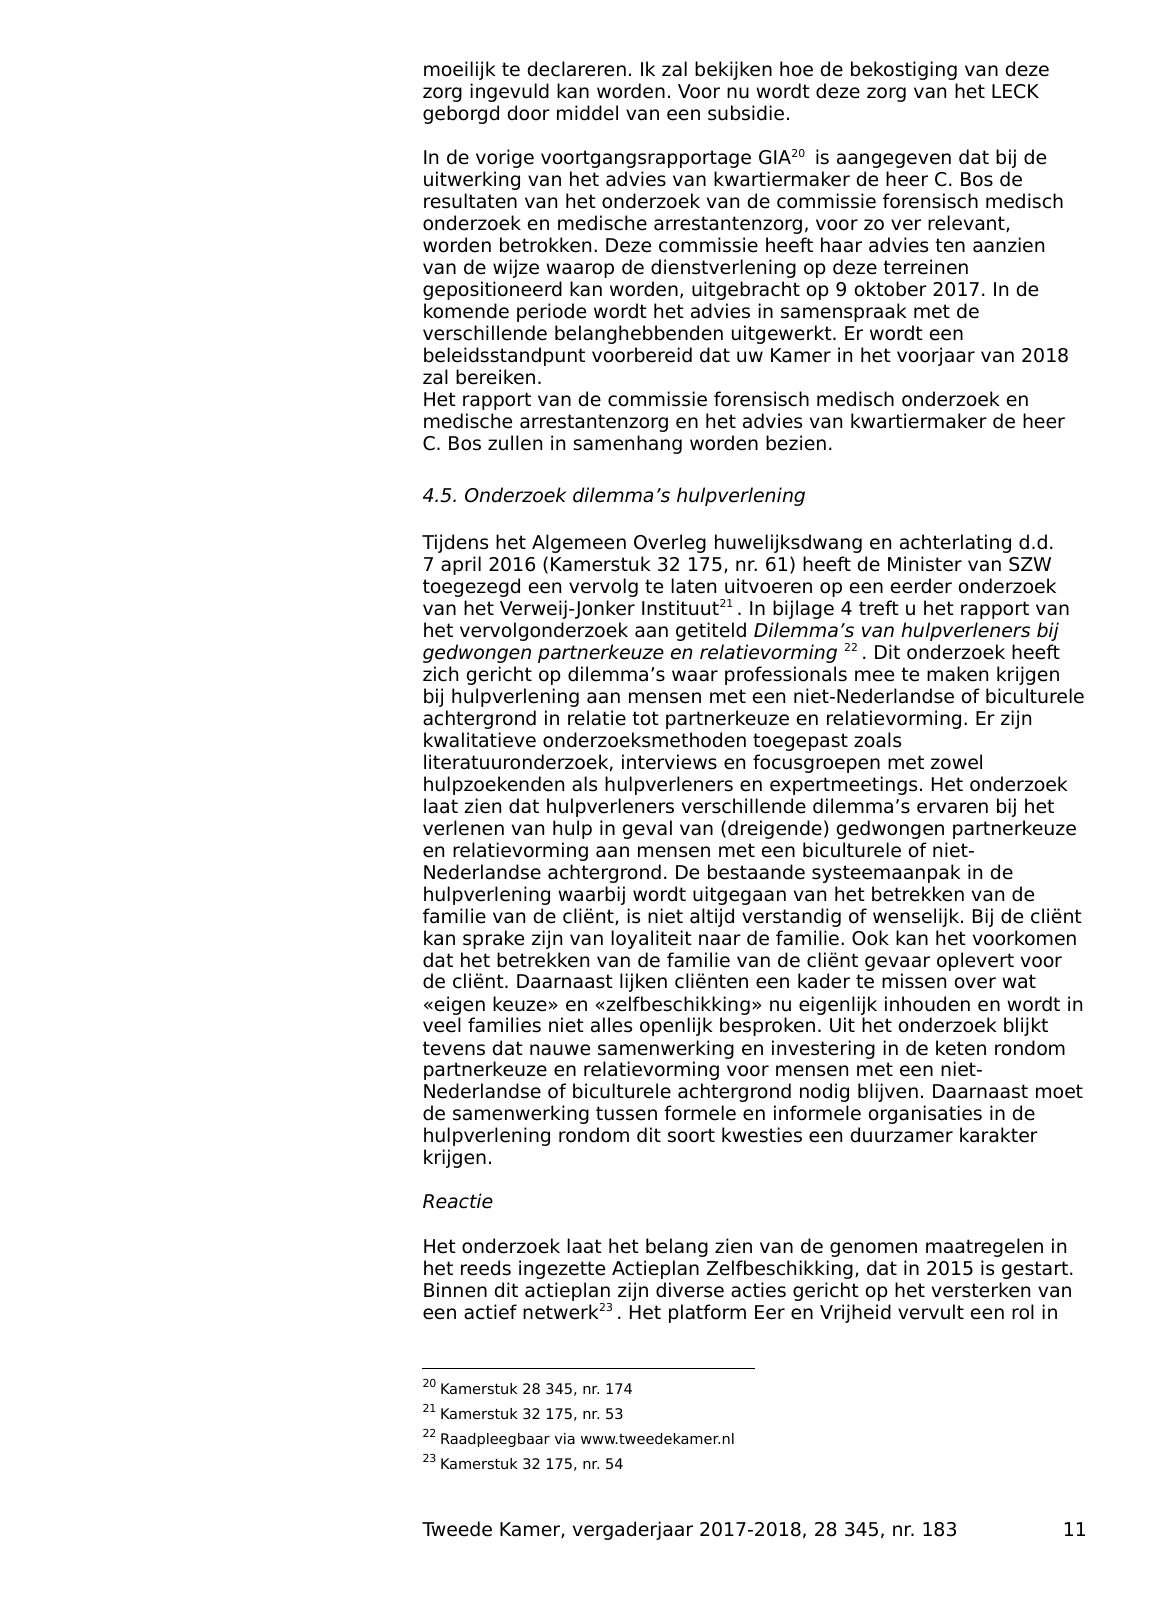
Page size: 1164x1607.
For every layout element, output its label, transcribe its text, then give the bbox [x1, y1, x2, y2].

text In de vorige voortgangsrapportage GIA is aangegeven dat bij de uitwerking van het advies van kwartiermaker de heer C. Bos de resultaten van het onderzoek van de commissie forensisch medisch onderzoek en medische arrestantenzorg, voor zo ver relevant, worden betrokken. Deze commissie heeft haar advies ten aanzien van de wijze waarop de dienstverlening op deze terreinen gepositioneerd kan worden, uitgebracht op 9 oktober 2017. In de komende periode wordt het advies in samenspraak met de verschillende belanghebbenden uitgewerkt. Er wordt een beleidsstandpunt voorbereid dat uw Kamer in het voorjaar van 2018 zal bereiken. [422, 147, 1087, 389]
text Het onderzoek laat het belang zien van de genomen maatregelen in het reeds ingezette Actieplan Zelfbeschikking, dat in 2015 is gestart. Binnen dit actieplan zijn diverse acties gericht op het versterken van een actief netwerk. Het platform Eer en Vrijheid vervult een rol in [422, 1236, 1087, 1323]
text Kamerstuk 32 175, nr. 53 [422, 1402, 1087, 1424]
subtitle 4.5. Onderzoek dilemma’s hulpverlening [422, 485, 1087, 507]
text Het rapport van de commissie forensisch medisch onderzoek en medische arrestantenzorg en het advies van kwartiermaker de heer C. Bos zullen in samenhang worden bezien. [422, 389, 1087, 455]
subtitle Reactie [422, 1191, 1087, 1213]
text moeilijk te declareren. Ik zal bekijken hoe de bekostiging van deze zorg ingevuld kan worden. Voor nu wordt deze zorg van het LECK geborgd door middel van een subsidie. [422, 59, 1087, 125]
text Tijdens het Algemeen Overleg huwelijksdwang en achterlating d.d. 7 april 2016 (Kamerstuk 32 175, nr. 61) heeft de Minister van SZW toegezegd een vervolg te laten uitvoeren op een eerder onderzoek van het Verweij-Jonker Instituut. In bijlage 4 treft u het rapport van het vervolgonderzoek aan getiteld Dilemma’s van hulpverleners bij gedwongen partnerkeuze en relatievorming . Dit onderzoek heeft zich gericht op dilemma’s waar professionals mee te maken krijgen bij hulpverlening aan mensen met een niet-Nederlandse of biculturele achtergrond in relatie tot partnerkeuze en relatievorming. Er zijn kwalitatieve onderzoeksmethoden toegepast zoals literatuuronderzoek, interviews en focusgroepen met zowel hulpzoekenden als hulpverleners en expertmeetings. Het onderzoek laat zien dat hulpverleners verschillende dilemma’s ervaren bij het verlenen van hulp in geval van (dreigende) gedwongen partnerkeuze en relatievorming aan mensen met een biculturele of niet-Nederlandse achtergrond. De bestaande systeemaanpak in de hulpverlening waarbij wordt uitgegaan van het betrekken van de familie van de cliënt, is niet altijd verstandig of wenselijk. Bij de cliënt kan sprake zijn van loyaliteit naar de familie. Ook kan het voorkomen dat het betrekken van de familie van de cliënt gevaar oplevert voor de cliënt. Daarnaast lijken cliënten een kader te missen over wat «eigen keuze» en «zelfbeschikking» nu eigenlijk inhouden en wordt in veel families niet alles openlijk besproken. Uit het onderzoek blijkt tevens dat nauwe samenwerking en investering in de keten rondom partnerkeuze en relatievorming voor mensen met een niet-Nederlandse of biculturele achtergrond nodig blijven. Daarnaast moet de samenwerking tussen formele en informele organisaties in de hulpverlening rondom dit soort kwesties een duurzamer karakter krijgen. [422, 532, 1087, 1169]
text Kamerstuk 32 175, nr. 54 [422, 1452, 1087, 1474]
text Raadpleegbaar via www.tweedekamer.nl [422, 1427, 1087, 1449]
text Kamerstuk 28 345, nr. 174 [422, 1377, 1087, 1399]
